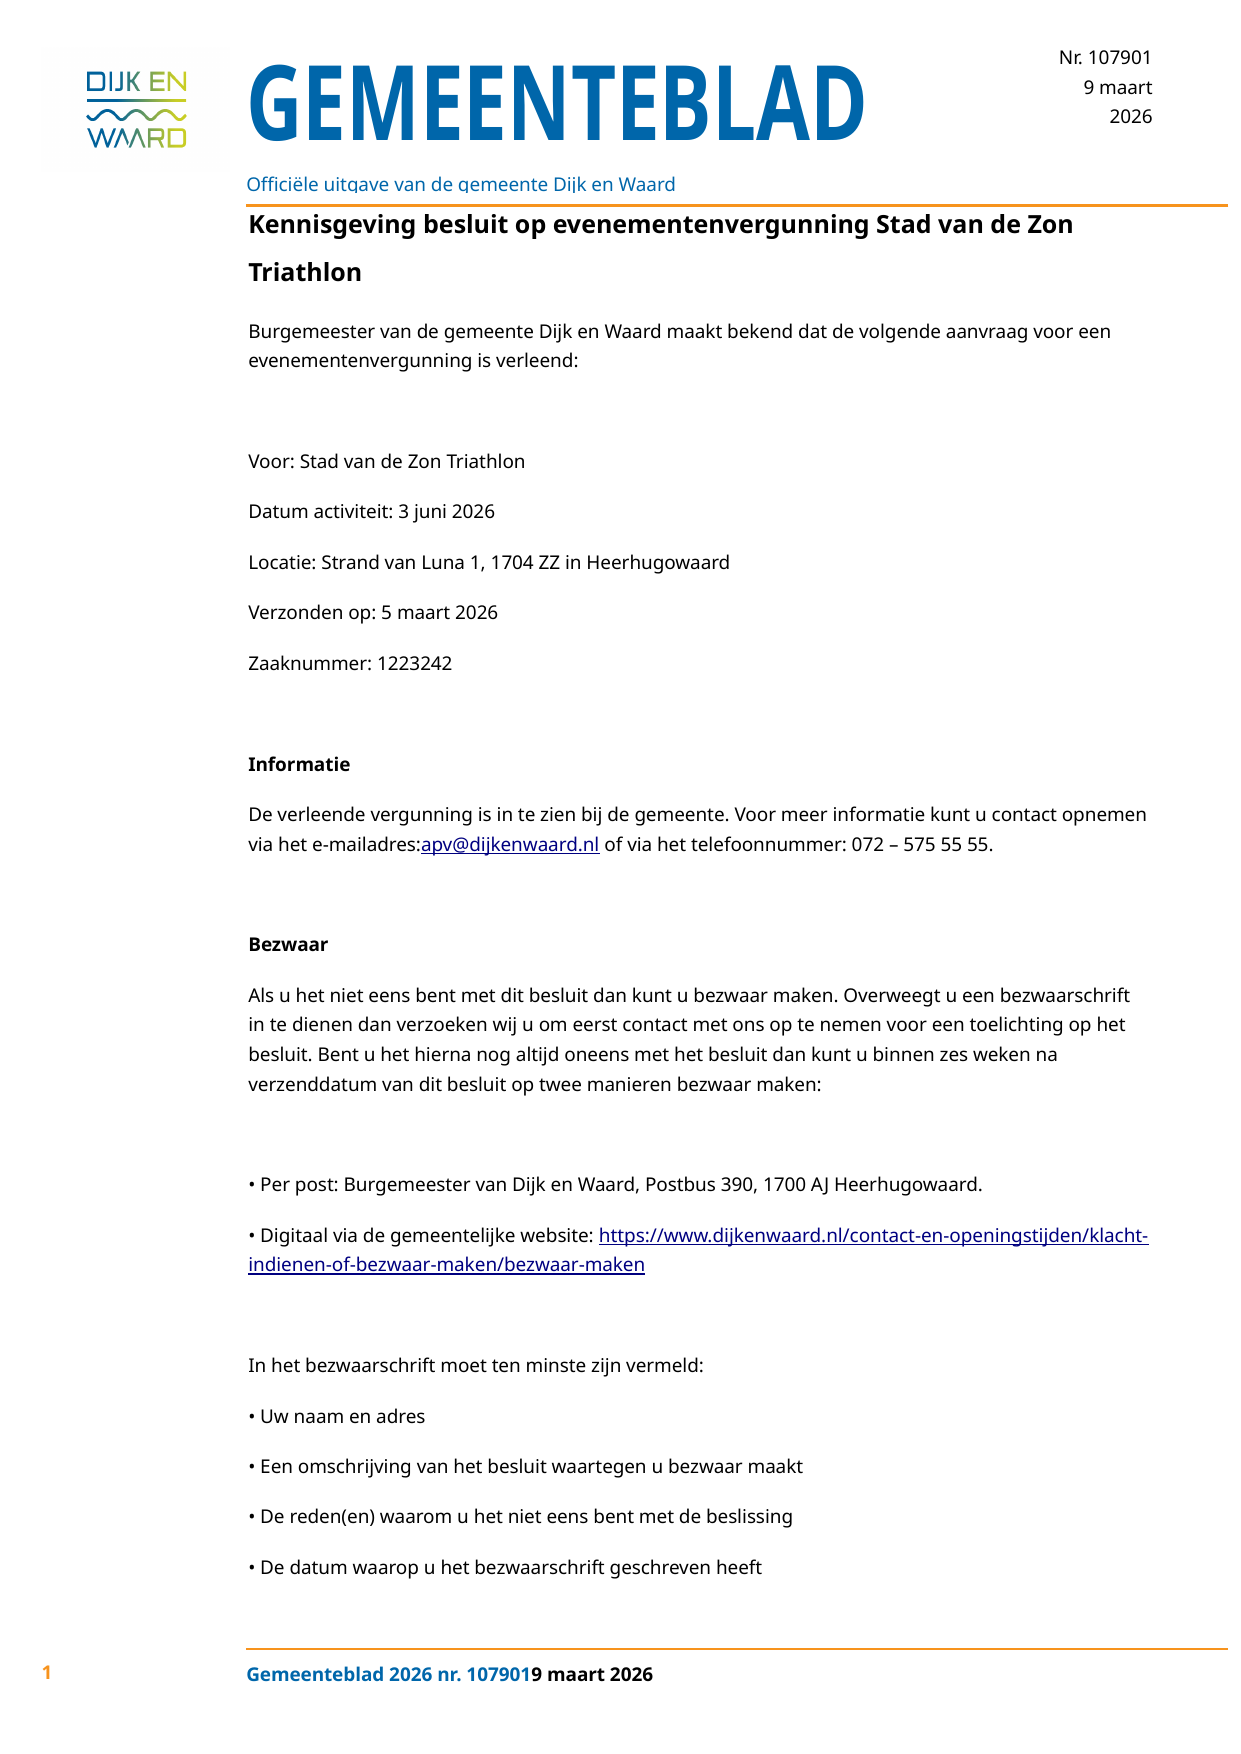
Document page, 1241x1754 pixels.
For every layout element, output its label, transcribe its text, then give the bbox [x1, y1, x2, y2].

text Zaaknummer: 1223242 [248, 650, 1152, 676]
text Verzonden op: 5 maart 2026 [248, 599, 1152, 625]
text • De reden(en) waarom u het niet eens bent met de beslissing [248, 1504, 1152, 1529]
text Burgemeester van de gemeente Dijk en Waard maakt bekend dat de volgende aanvraag voor een evenementenvergunning is verleend: [248, 318, 1152, 373]
text Kennisgeving besluit op evenementenvergunning Stad van de Zon Triathlon [248, 207, 1152, 288]
text Informatie [248, 751, 1152, 777]
text • Uw naam en adres [248, 1403, 1152, 1429]
text Als u het niet eens bent met dit besluit dan kunt u bezwaar maken. Overweegt u een bezwaarschrift in te dienen dan verzoeken wij u om eerst contact met ons op te nemen voor een toelichting op het besluit. Bent u het hierna nog altijd oneens met het besluit dan kunt u binnen zes weken na verzenddatum van dit besluit op twee manieren bezwaar maken: [248, 982, 1152, 1097]
text • Per post: Burgemeester van Dijk en Waard, Postbus 390, 1700 AJ Heerhugowaard. [248, 1172, 1152, 1197]
text Locatie: Strand van Luna 1, 1704 ZZ in Heerhugowaard [248, 549, 1152, 575]
text Datum activiteit: 3 juni 2026 [248, 499, 1152, 524]
text In het bezwaarschrift moet ten minste zijn vermeld: [248, 1352, 1152, 1378]
text • De datum waarop u het bezwaarschrift geschreven heeft [248, 1554, 1152, 1580]
text Voor: Stad van de Zon Triathlon [248, 448, 1152, 474]
text De verleende vergunning is in te zien bij de gemeente. Voor meer informatie kunt u contact opnemen via het e-mailadres:apv@dijkenwaard.nl of via het telefoonnummer: 072 – 575 55 55. [248, 801, 1152, 857]
picture [41, 47, 231, 172]
text • Digitaal via de gemeentelijke website: https://www.dijkenwaard.nl/contact-en-openingstijden/klacht-indienen-of-bezwaar-maken/bezwaar-maken [248, 1222, 1152, 1277]
text Bezwaar [248, 932, 1152, 957]
text • Een omschrijving van het besluit waartegen u bezwaar maakt [248, 1453, 1152, 1479]
